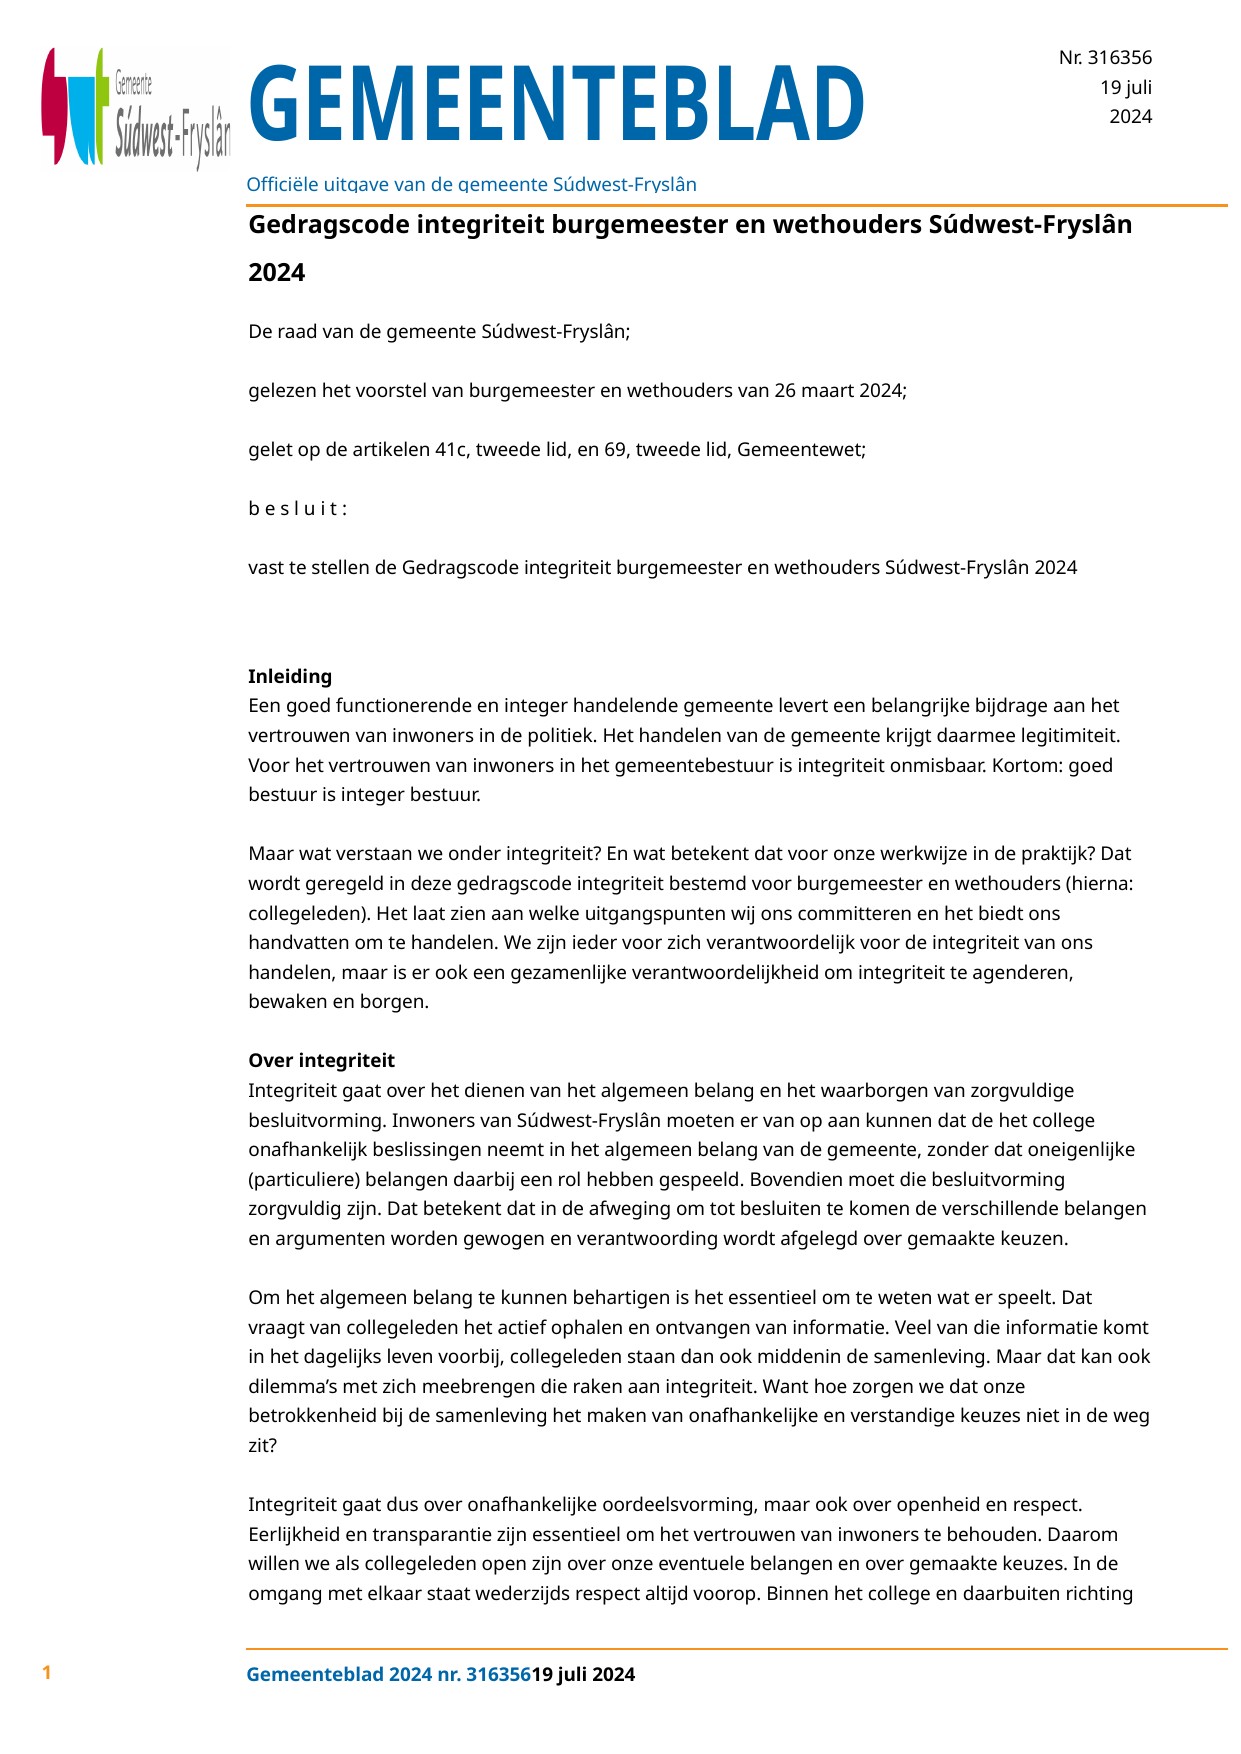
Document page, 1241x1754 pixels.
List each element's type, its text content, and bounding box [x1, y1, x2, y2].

text gelezen het voorstel van burgemeester en wethouders van 26 maart 2024; [248, 377, 1152, 403]
text Een goed functionerende en integer handelende gemeente levert een belangrijke bijdrage aan het vertrouwen van inwoners in de politiek. Het handelen van de gemeente krijgt daarmee legitimiteit. Voor het vertrouwen van inwoners in het gemeentebestuur is integriteit onmisbaar. Kortom: goed bestuur is integer bestuur. [248, 693, 1152, 807]
text gelet op de artikelen 41c, tweede lid, en 69, tweede lid, Gemeentewet; [248, 436, 1152, 462]
text b e s l u i t : [248, 495, 1152, 521]
text Integriteit gaat dus over onafhankelijke oordeelsvorming, maar ook over openheid en respect. Eerlijkheid en transparantie zijn essentieel om het vertrouwen van inwoners te behouden. Daarom willen we als collegeleden open zijn over onze eventuele belangen en over gemaakte keuzes. In de omgang met elkaar staat wederzijds respect altijd voorop. Binnen het college en daarbuiten richting [248, 1491, 1152, 1606]
text Gedragscode integriteit burgemeester en wethouders Súdwest-Fryslân 2024 [248, 207, 1152, 288]
text Integriteit gaat over het dienen van het algemeen belang en het waarborgen van zorgvuldige besluitvorming. Inwoners van Súdwest-Fryslân moeten er van op aan kunnen dat de het college onafhankelijk beslissingen neemt in het algemeen belang van de gemeente, zonder dat oneigenlijke (particuliere) belangen daarbij een rol hebben gespeeld. Bovendien moet die besluitvorming zorgvuldig zijn. Dat betekent dat in de afweging om tot besluiten te komen de verschillende belangen en argumenten worden gewogen en verantwoording wordt afgelegd over gemaakte keuzen. [248, 1077, 1152, 1251]
text Om het algemeen belang te kunnen behartigen is het essentieel om te weten wat er speelt. Dat vraagt van collegeleden het actief ophalen en ontvangen van informatie. Veel van die informatie komt in het dagelijks leven voorbij, collegeleden staan dan ook middenin de samenleving. Maar dat kan ook dilemma’s met zich meebrengen die raken aan integriteit. Want hoe zorgen we dat onze betrokkenheid bij de samenleving het maken van onafhankelijke en verstandige keuzes niet in de weg zit? [248, 1284, 1152, 1458]
picture [41, 47, 231, 172]
text Over integriteit [248, 1048, 1152, 1073]
text vast te stellen de Gedragscode integriteit burgemeester en wethouders Súdwest-Fryslân 2024 [248, 554, 1152, 580]
text De raad van de gemeente Súdwest-Fryslân; [248, 318, 1152, 344]
text Maar wat verstaan we onder integriteit? En wat betekent dat voor onze werkwijze in de praktijk? Dat wordt geregeld in deze gedragscode integriteit bestemd voor burgemeester en wethouders (hierna: collegeleden). Het laat zien aan welke uitgangspunten wij ons committeren en het biedt ons handvatten om te handelen. We zijn ieder voor zich verantwoordelijk voor de integriteit van ons handelen, maar is er ook een gezamenlijke verantwoordelijkheid om integriteit te agenderen, bewaken en borgen. [248, 841, 1152, 1014]
text Inleiding [248, 663, 1152, 689]
